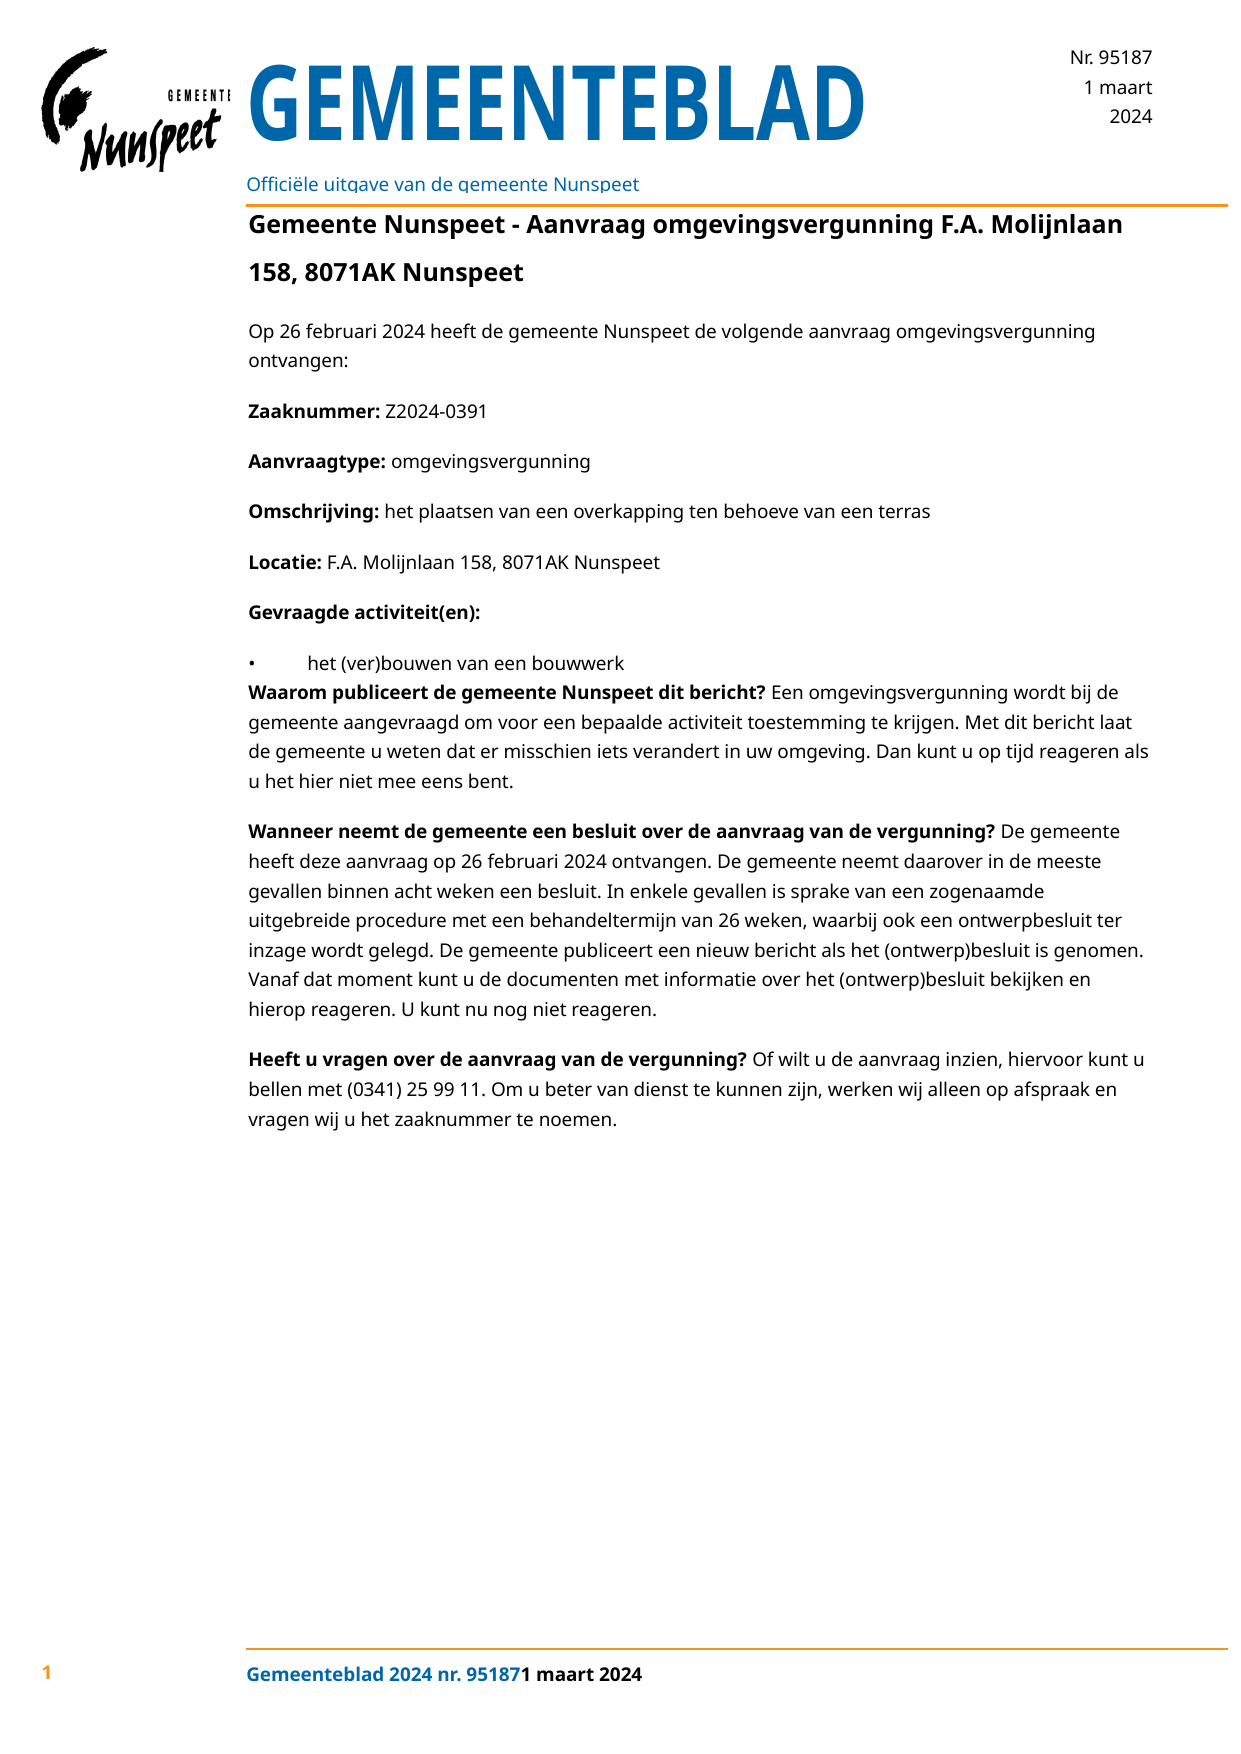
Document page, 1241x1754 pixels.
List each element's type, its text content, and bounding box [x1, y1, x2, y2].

text Wanneer neemt de gemeente een besluit over de aanvraag van de vergunning? De gemeente heeft deze aanvraag op 26 februari 2024 ontvangen. De gemeente neemt daarover in de meeste gevallen binnen acht weken een besluit. In enkele gevallen is sprake van een zogenaamde uitgebreide procedure met een behandeltermijn van 26 weken, waarbij ook een ontwerpbesluit ter inzage wordt gelegd. De gemeente publiceert een nieuw bericht als het (ontwerp)besluit is genomen. Vanaf dat moment kunt u de documenten met informatie over het (ontwerp)besluit bekijken en hierop reageren. U kunt nu nog niet reageren. [248, 819, 1152, 1022]
text Omschrijving: het plaatsen van een overkapping ten behoeve van een terras [248, 499, 1152, 524]
text Locatie: F.A. Molijnlaan 158, 8071AK Nunspeet [248, 549, 1152, 575]
list het (ver)bouwen van een bouwwerk [248, 650, 1152, 676]
text Waarom publiceert de gemeente Nunspeet dit bericht? Een omgevingsvergunning wordt bij de gemeente aangevraagd om voor een bepaalde activiteit toestemming te krijgen. Met dit bericht laat de gemeente u weten dat er misschien iets verandert in uw omgeving. Dan kunt u op tijd reageren als u het hier niet mee eens bent. [248, 679, 1152, 794]
text Op 26 februari 2024 heeft de gemeente Nunspeet de volgende aanvraag omgevingsvergunning ontvangen: [248, 318, 1152, 373]
text Heeft u vragen over de aanvraag van de vergunning? Of wilt u de aanvraag inzien, hiervoor kunt u bellen met (0341) 25 99 11. Om u beter van dienst te kunnen zijn, werken wij alleen op afspraak en vragen wij u het zaaknummer te noemen. [248, 1047, 1152, 1132]
text Aanvraagtype: omgevingsvergunning [248, 448, 1152, 474]
text Zaaknummer: Z2024-0391 [248, 398, 1152, 424]
text Gemeente Nunspeet - Aanvraag omgevingsvergunning F.A. Molijnlaan 158, 8071AK Nunspeet [248, 207, 1152, 288]
text Gevraagde activiteit(en): [248, 599, 1152, 625]
picture [41, 47, 231, 172]
